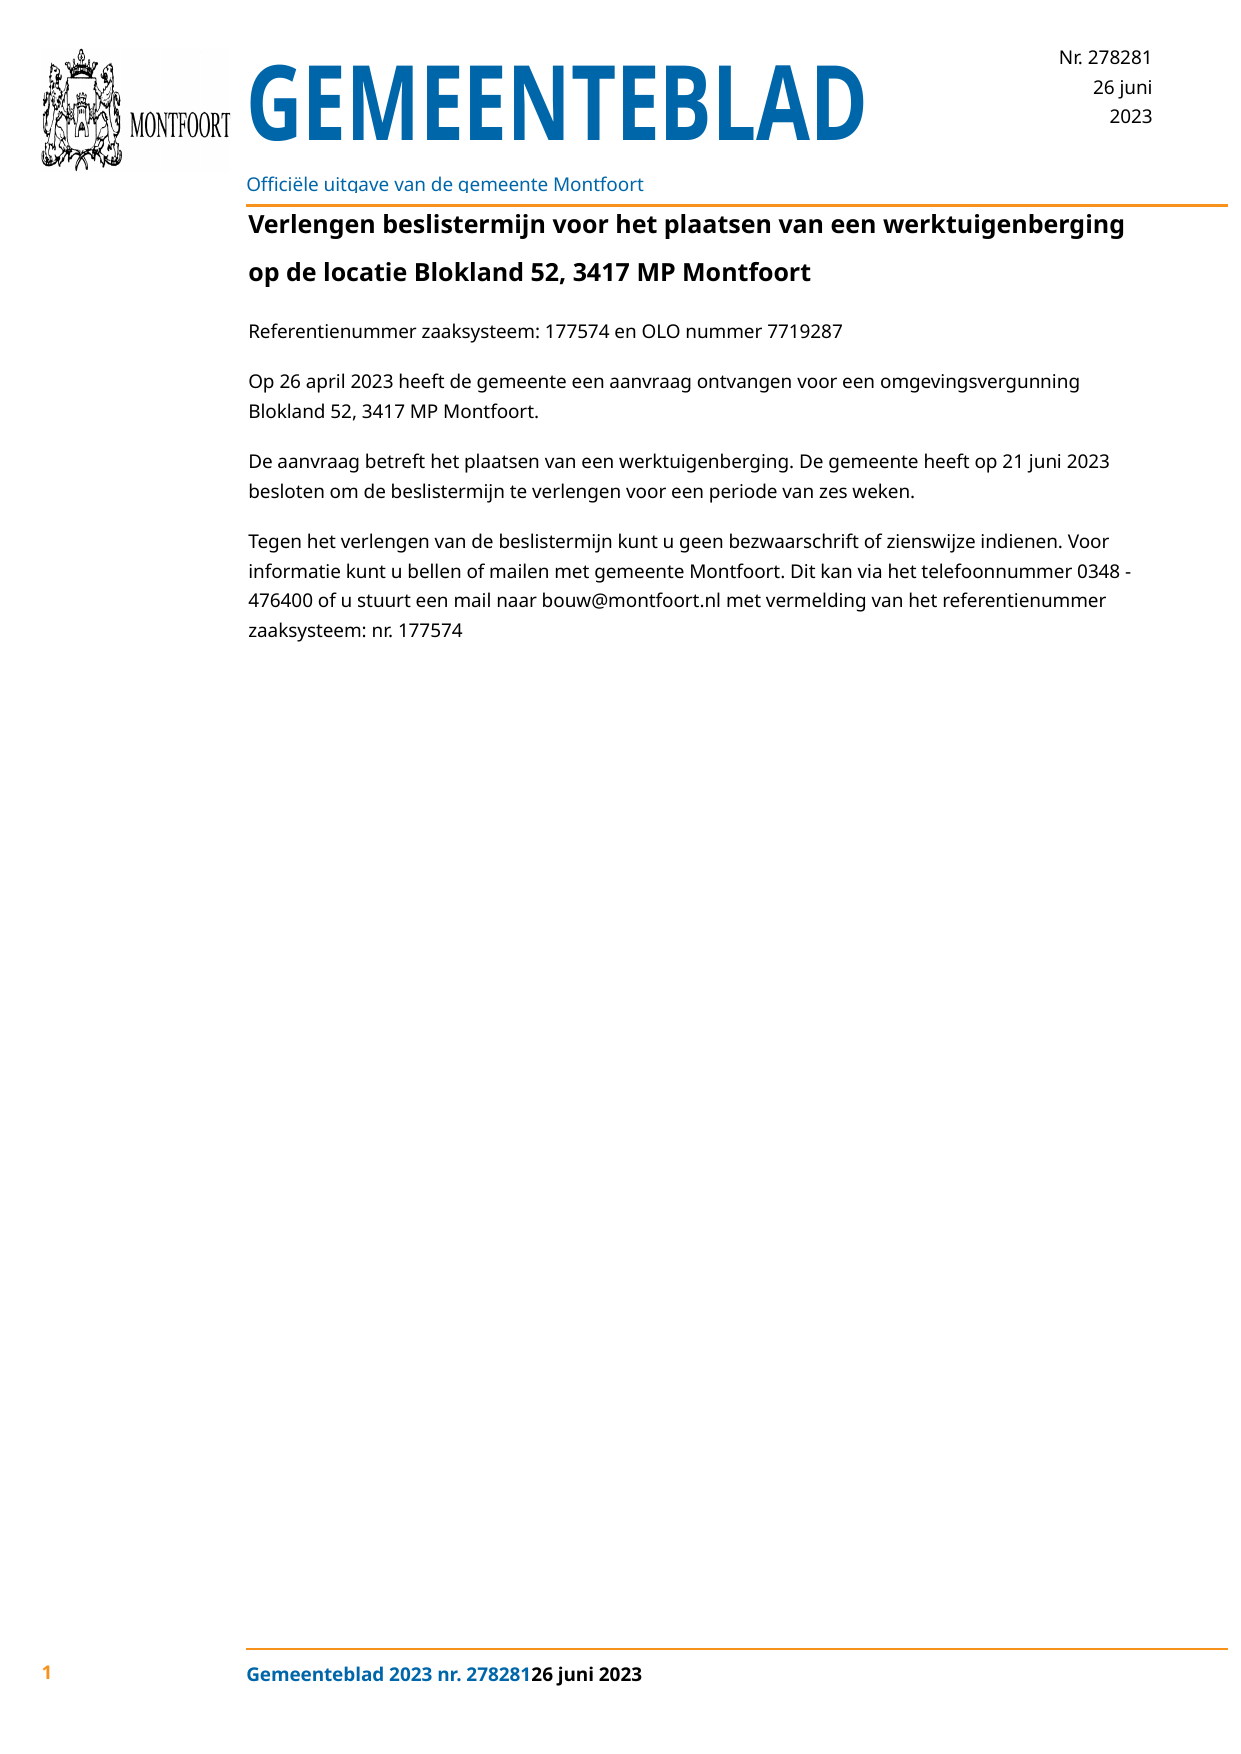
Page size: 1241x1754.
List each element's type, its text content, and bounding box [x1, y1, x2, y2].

text Verlengen beslistermijn voor het plaatsen van een werktuigenberging op de locatie Blokland 52, 3417 MP Montfoort [248, 207, 1152, 288]
text Op 26 april 2023 heeft de gemeente een aanvraag ontvangen voor een omgevingsvergunning Blokland 52, 3417 MP Montfoort. [248, 368, 1152, 424]
picture [41, 47, 231, 172]
text Referentienummer zaaksysteem: 177574 en OLO nummer 7719287 [248, 318, 1152, 344]
text Tegen het verlengen van de beslistermijn kunt u geen bezwaarschrift of zienswijze indienen. Voor informatie kunt u bellen of mailen met gemeente Montfoort. Dit kan via het telefoonnummer 0348 - 476400 of u stuurt een mail naar bouw@montfoort.nl met vermelding van het referentienummer zaaksysteem: nr. 177574 [248, 528, 1152, 643]
text De aanvraag betreft het plaatsen van een werktuigenberging. De gemeente heeft op 21 juni 2023 besloten om de beslistermijn te verlengen voor een periode van zes weken. [248, 448, 1152, 504]
